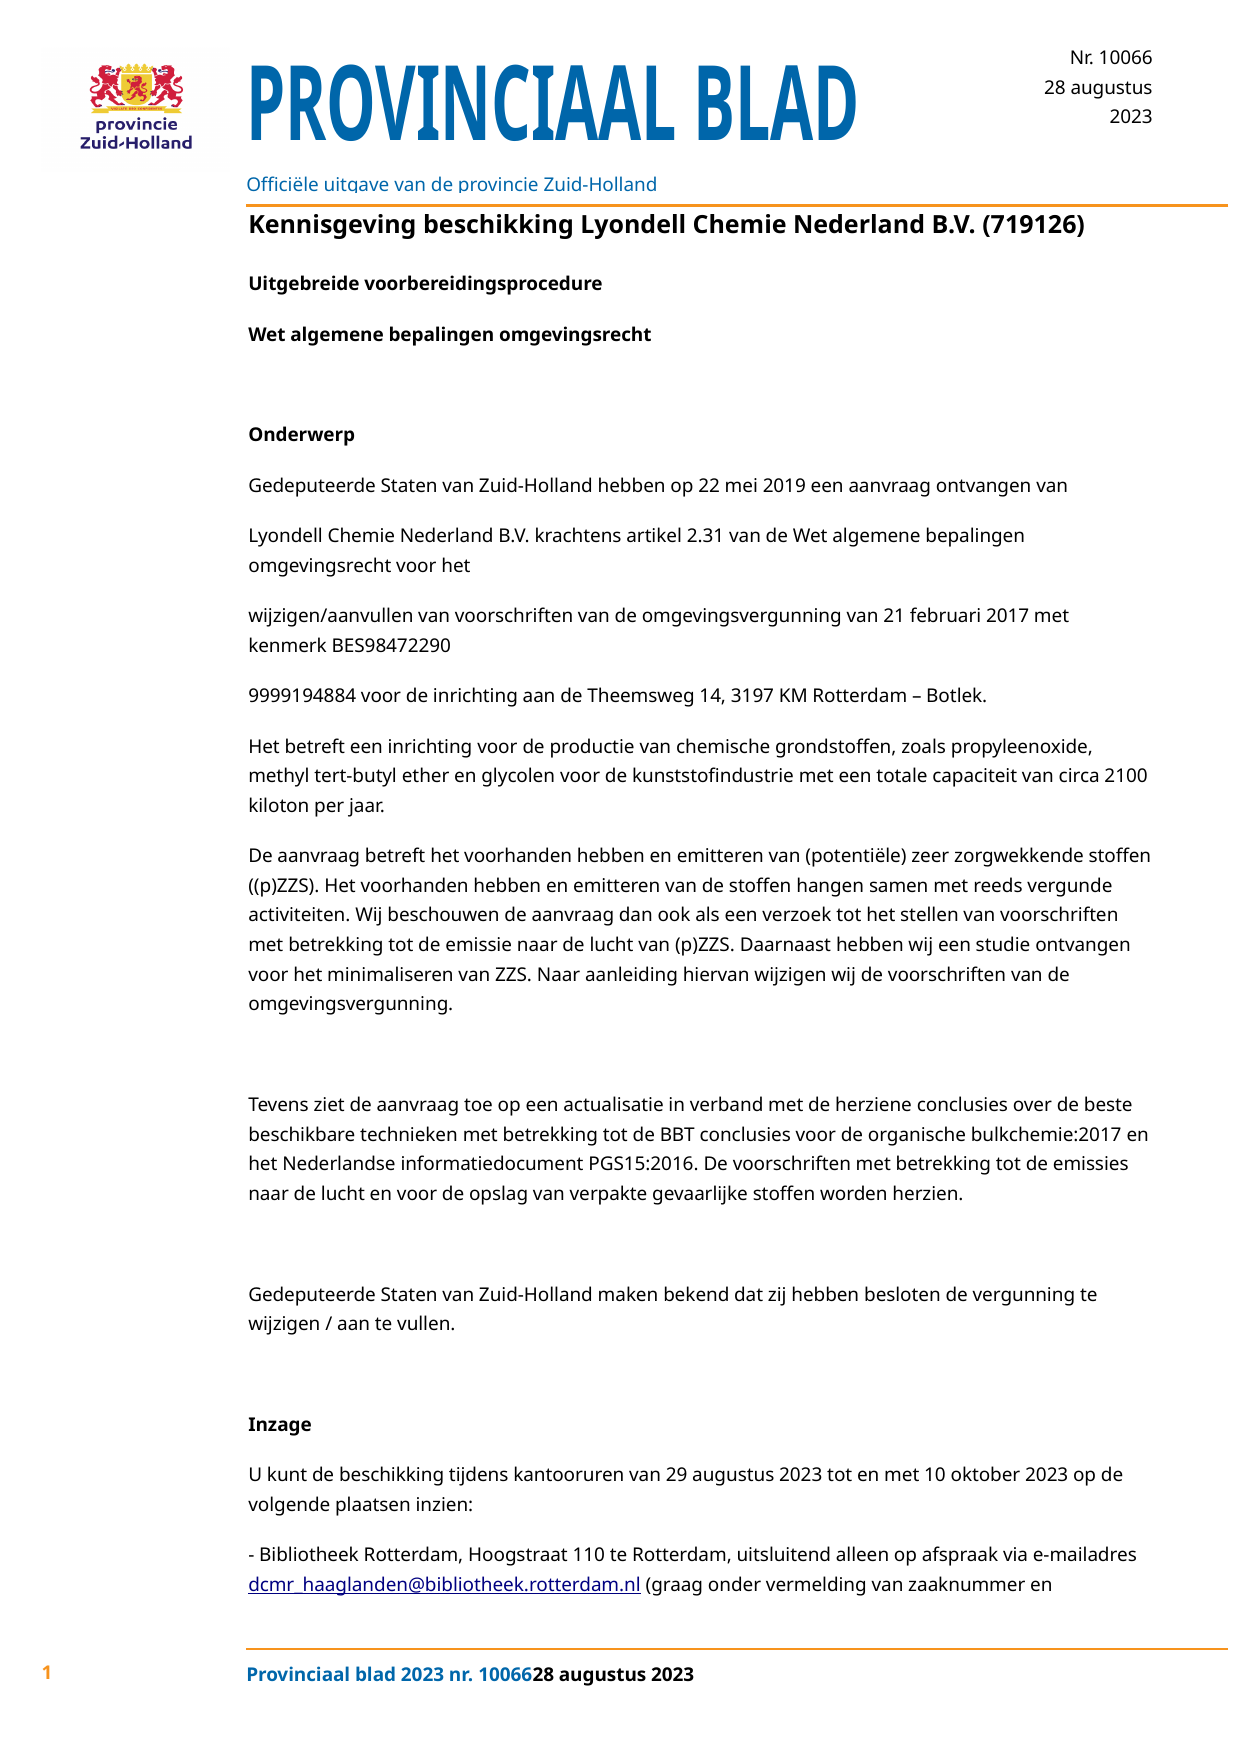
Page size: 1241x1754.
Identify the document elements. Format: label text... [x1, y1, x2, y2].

text De aanvraag betreft het voorhanden hebben en emitteren van (potentiële) zeer zorgwekkende stoffen ((p)ZZS). Het voorhanden hebben en emitteren van de stoffen hangen samen met reeds vergunde activiteiten. Wij beschouwen de aanvraag dan ook als een verzoek tot het stellen van voorschriften met betrekking tot de emissie naar de lucht van (p)ZZS. Daarnaast hebben wij een studie ontvangen voor het minimaliseren van ZZS. Naar aanleiding hiervan wijzigen wij de voorschriften van de omgevingsvergunning. [248, 842, 1152, 1016]
text Gedeputeerde Staten van Zuid-Holland hebben op 22 mei 2019 een aanvraag ontvangen van [248, 472, 1152, 498]
text Wet algemene bepalingen omgevingsrecht [248, 321, 1152, 346]
text Onderwerp [248, 422, 1152, 447]
picture [41, 47, 231, 172]
text U kunt de beschikking tijdens kantooruren van 29 augustus 2023 tot en met 10 oktober 2023 op de volgende plaatsen inzien: [248, 1462, 1152, 1517]
text Gedeputeerde Staten van Zuid-Holland maken bekend dat zij hebben besloten de vergunning te wijzigen / aan te vullen. [248, 1281, 1152, 1336]
text wijzigen/aanvullen van voorschriften van de omgevingsvergunning van 21 februari 2017 met kenmerk BES98472290 [248, 602, 1152, 658]
text Lyondell Chemie Nederland B.V. krachtens artikel 2.31 van de Wet algemene bepalingen omgevingsrecht voor het [248, 522, 1152, 578]
text Het betreft een inrichting voor de productie van chemische grondstoffen, zoals propyleenoxide, methyl tert-butyl ether en glycolen voor de kunststofindustrie met een totale capaciteit van circa 2100 kiloton per jaar. [248, 733, 1152, 818]
text Inzage [248, 1411, 1152, 1437]
text - Bibliotheek Rotterdam, Hoogstraat 110 te Rotterdam, uitsluitend alleen op afspraak via e-mailadres dcmr_haaglanden@bibliotheek.rotterdam.nl (graag onder vermelding van zaaknummer en [248, 1542, 1152, 1597]
text Kennisgeving beschikking Lyondell Chemie Nederland B.V. (719126) [248, 207, 1152, 241]
text 9999194884 voor de inrichting aan de Theemsweg 14, 3197 KM Rotterdam – Botlek. [248, 682, 1152, 708]
text Tevens ziet de aanvraag toe op een actualisatie in verband met de herziene conclusies over de beste beschikbare technieken met betrekking tot de BBT conclusies voor de organische bulkchemie:2017 en het Nederlandse informatiedocument PGS15:2016. De voorschriften met betrekking tot de emissies naar de lucht en voor de opslag van verpakte gevaarlijke stoffen worden herzien. [248, 1091, 1152, 1206]
text Uitgebreide voorbereidingsprocedure [248, 270, 1152, 296]
